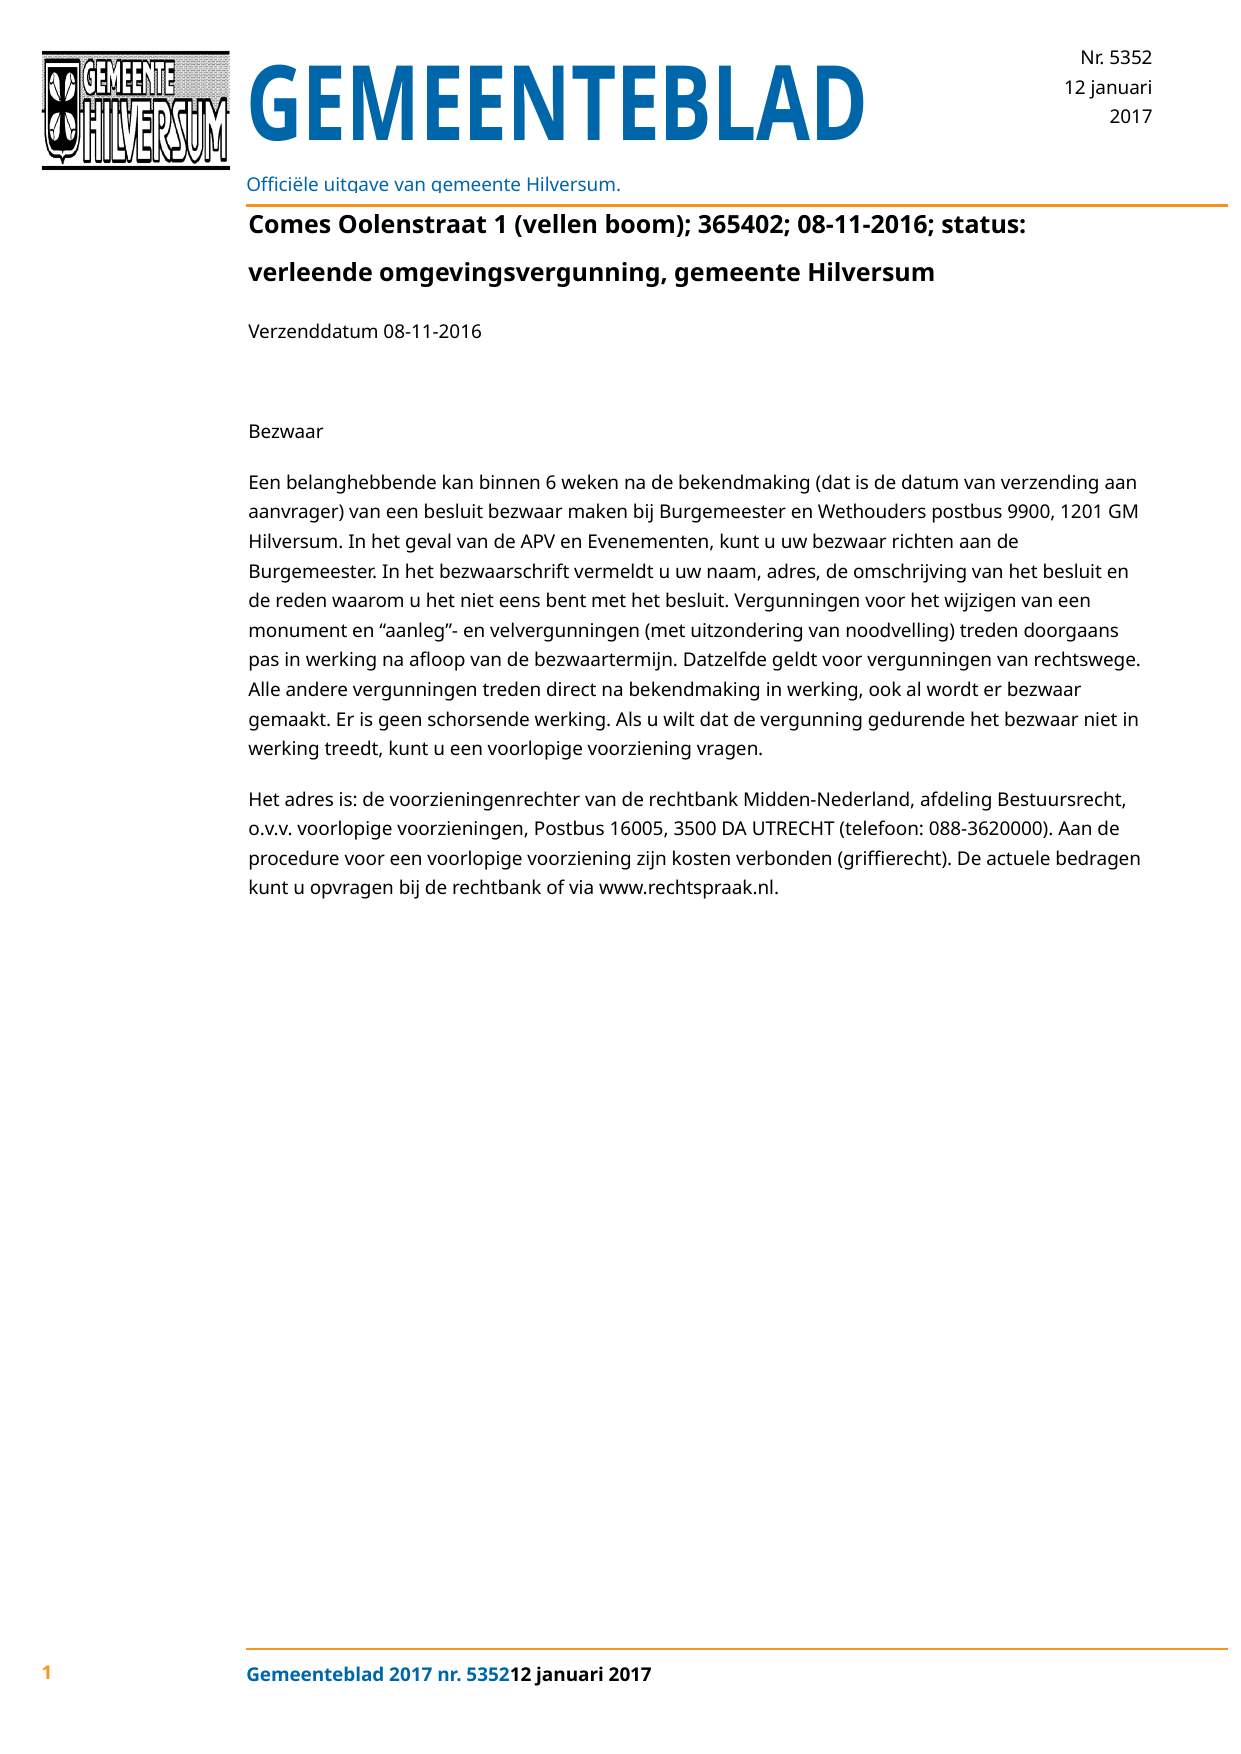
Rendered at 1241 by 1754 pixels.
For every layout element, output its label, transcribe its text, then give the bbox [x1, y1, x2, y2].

text Verzenddatum 08-11-2016 [248, 318, 1152, 344]
text Het adres is: de voorzieningenrechter van de rechtbank Midden-Nederland, afdeling Bestuursrecht, o.v.v. voorlopige voorzieningen, Postbus 16005, 3500 DA UTRECHT (telefoon: 088-3620000). Aan de procedure voor een voorlopige voorziening zijn kosten verbonden (griffierecht). De actuele bedragen kunt u opvragen bij de rechtbank of via www.rechtspraak.nl. [248, 786, 1152, 900]
text Bezwaar [248, 419, 1152, 444]
text Comes Oolenstraat 1 (vellen boom); 365402; 08-11-2016; status: verleende omgevingsvergunning, gemeente Hilversum [248, 207, 1152, 288]
picture [41, 47, 231, 172]
text Een belanghebbende kan binnen 6 weken na de bekendmaking (dat is de datum van verzending aan aanvrager) van een besluit bezwaar maken bij Burgemeester en Wethouders postbus 9900, 1201 GM Hilversum. In het geval van de APV en Evenementen, kunt u uw bezwaar richten aan de Burgemeester. In het bezwaarschrift vermeldt u uw naam, adres, de omschrijving van het besluit en de reden waarom u het niet eens bent met het besluit. Vergunningen voor het wijzigen van een monument en “aanleg”- en velvergunningen (met uitzondering van noodvelling) treden doorgaans pas in werking na afloop van de bezwaartermijn. Datzelfde geldt voor vergunningen van rechtswege. Alle andere vergunningen treden direct na bekendmaking in werking, ook al wordt er bezwaar gemaakt. Er is geen schorsende werking. Als u wilt dat de vergunning gedurende het bezwaar niet in werking treedt, kunt u een voorlopige voorziening vragen. [248, 469, 1152, 761]
